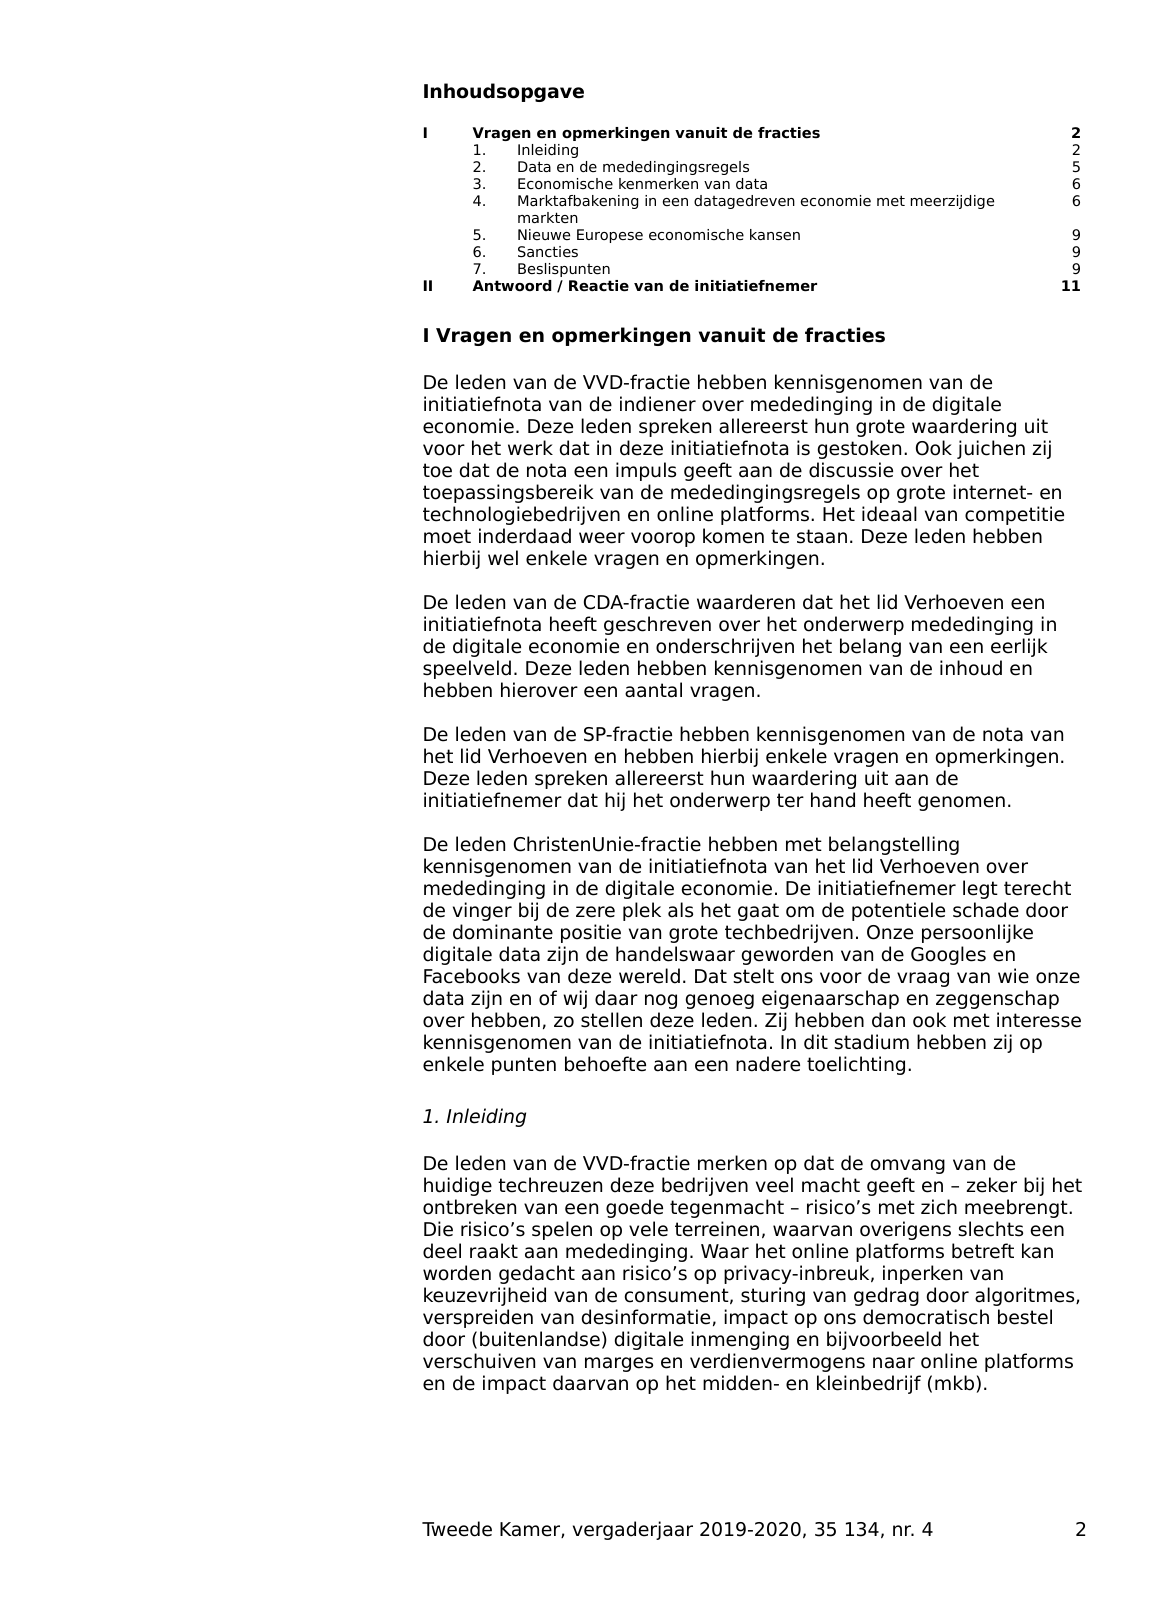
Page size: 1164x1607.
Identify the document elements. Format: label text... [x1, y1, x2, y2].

table_cell 11 [1013, 278, 1087, 295]
text De leden van de SP-fractie hebben kennisgenomen van de nota van het lid Verhoeven en hebben hierbij enkele vragen en opmerkingen. Deze leden spreken allereerst hun waardering uit aan de initiatiefnemer dat hij het onderwerp ter hand heeft genomen. [422, 724, 1087, 812]
table_cell Data en de mededingingsregels [511, 159, 1013, 176]
table_cell [422, 176, 467, 193]
table_header 2 [1013, 125, 1087, 142]
table_cell Nieuwe Europese economische kansen [511, 227, 1013, 244]
table_cell 9 [1013, 261, 1087, 278]
text De leden van de VVD-fractie hebben kennisgenomen van de initiatiefnota van de indiener over mededinging in de digitale economie. Deze leden spreken allereerst hun grote waardering uit voor het werk dat in deze initiatiefnota is gestoken. Ook juichen zij toe dat de nota een impuls geeft aan de discussie over het toepassingsbereik van de mededingingsregels op grote internet- en technologiebedrijven en online platforms. Het ideaal van competitie moet inderdaad weer voorop komen te staan. Deze leden hebben hierbij wel enkele vragen en opmerkingen. [422, 372, 1087, 570]
table_cell Beslispunten [511, 261, 1013, 278]
table_cell 2. [467, 159, 511, 176]
table_cell [422, 244, 467, 261]
text De leden ChristenUnie-fractie hebben met belangstelling kennisgenomen van de initiatiefnota van het lid Verhoeven over mededinging in de digitale economie. De initiatiefnemer legt terecht de vinger bij de zere plek als het gaat om de potentiele schade door de dominante positie van grote techbedrijven. Onze persoonlijke digitale data zijn de handelswaar geworden van de Googles en Facebooks van deze wereld. Dat stelt ons voor de vraag van wie onze data zijn en of wij daar nog genoeg eigenaarschap en zeggenschap over hebben, zo stellen deze leden. Zij hebben dan ook met interesse kennisgenomen van de initiatiefnota. In dit stadium hebben zij op enkele punten behoefte aan een nadere toelichting. [422, 834, 1087, 1076]
subtitle Inhoudsopgave [422, 81, 1087, 103]
table_cell 9 [1013, 227, 1087, 244]
table_cell Inleiding [511, 142, 1013, 159]
table_cell Marktafbakening in een datagedreven economie met meerzijdige markten [511, 193, 1013, 227]
table_cell [422, 261, 467, 278]
subtitle I Vragen en opmerkingen vanuit de fracties [422, 325, 1087, 347]
table_cell 5. [467, 227, 511, 244]
table_cell II [422, 278, 467, 295]
text De leden van de CDA-fractie waarderen dat het lid Verhoeven een initiatiefnota heeft geschreven over het onderwerp mededinging in de digitale economie en onderschrijven het belang van een eerlijk speelveld. Deze leden hebben kennisgenomen van de inhoud en hebben hierover een aantal vragen. [422, 592, 1087, 702]
table_cell [422, 159, 467, 176]
table_cell Economische kenmerken van data [511, 176, 1013, 193]
table_cell [422, 193, 467, 227]
table_cell [422, 142, 467, 159]
table_cell Antwoord / Reactie van de initiatiefnemer [467, 278, 1013, 295]
table_cell Sancties [511, 244, 1013, 261]
table_cell 1. [467, 142, 511, 159]
table_cell 9 [1013, 244, 1087, 261]
table_cell 2 [1013, 142, 1087, 159]
subtitle 1. Inleiding [422, 1106, 1087, 1128]
table_cell 6 [1013, 193, 1087, 227]
table_cell 6 [1013, 176, 1087, 193]
table_header I [422, 125, 467, 142]
table_cell 7. [467, 261, 511, 278]
table_cell [422, 227, 467, 244]
table_cell 6. [467, 244, 511, 261]
text De leden van de VVD-fractie merken op dat de omvang van de huidige techreuzen deze bedrijven veel macht geeft en – zeker bij het ontbreken van een goede tegenmacht – risico’s met zich meebrengt. Die risico’s spelen op vele terreinen, waarvan overigens slechts een deel raakt aan mededinging. Waar het online platforms betreft kan worden gedacht aan risico’s op privacy-inbreuk, inperken van keuzevrijheid van de consument, sturing van gedrag door algoritmes, verspreiden van desinformatie, impact op ons democratisch bestel door (buitenlandse) digitale inmenging en bijvoorbeeld het verschuiven van marges en verdienvermogens naar online platforms en de impact daarvan op het midden- en kleinbedrijf (mkb). [422, 1153, 1087, 1394]
table_cell 4. [467, 193, 511, 227]
table_cell 5 [1013, 159, 1087, 176]
table_cell 3. [467, 176, 511, 193]
table_header Vragen en opmerkingen vanuit de fracties [467, 125, 1013, 142]
